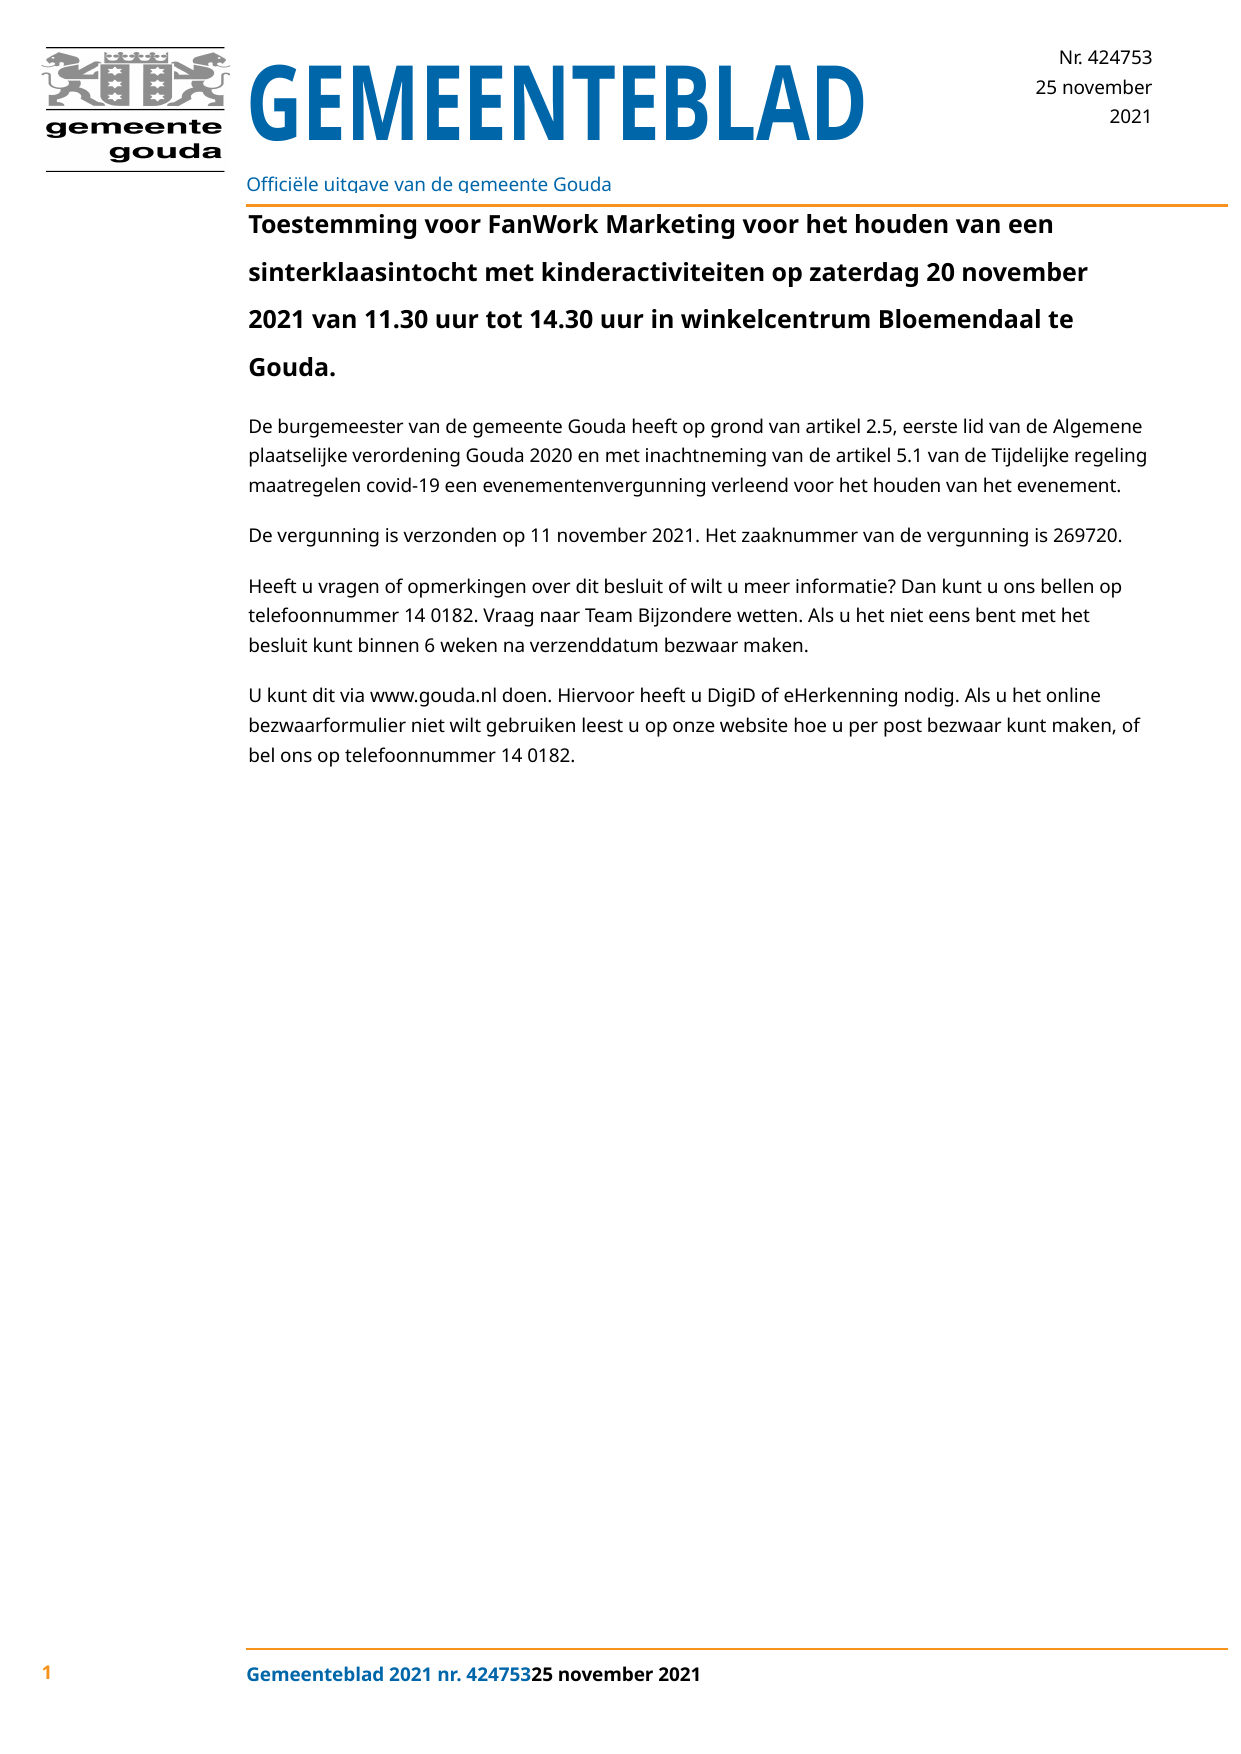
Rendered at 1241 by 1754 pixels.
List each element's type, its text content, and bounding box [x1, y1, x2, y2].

text De vergunning is verzonden op 11 november 2021. Het zaaknummer van de vergunning is 269720. [248, 523, 1152, 548]
text De burgemeester van de gemeente Gouda heeft op grond van artikel 2.5, eerste lid van de Algemene plaatselijke verordening Gouda 2020 en met inachtneming van de artikel 5.1 van de Tijdelijke regeling maatregelen covid-19 een evenementenvergunning verleend voor het houden van het evenement. [248, 413, 1152, 498]
text U kunt dit via www.gouda.nl doen. Hiervoor heeft u DigiD of eHerkenning nodig. Als u het online bezwaarformulier niet wilt gebruiken leest u op onze website hoe u per post bezwaar kunt maken, of bel ons op telefoonnummer 14 0182. [248, 683, 1152, 768]
text Toestemming voor FanWork Marketing voor het houden van een sinterklaasintocht met kinderactiviteiten op zaterdag 20 november 2021 van 11.30 uur tot 14.30 uur in winkelcentrum Bloemendaal te Gouda. [248, 207, 1152, 384]
picture [41, 47, 231, 172]
text Heeft u vragen of opmerkingen over dit besluit of wilt u meer informatie? Dan kunt u ons bellen op telefoonnummer 14 0182. Vraag naar Team Bijzondere wetten. Als u het niet eens bent met het besluit kunt binnen 6 weken na verzenddatum bezwaar maken. [248, 573, 1152, 658]
